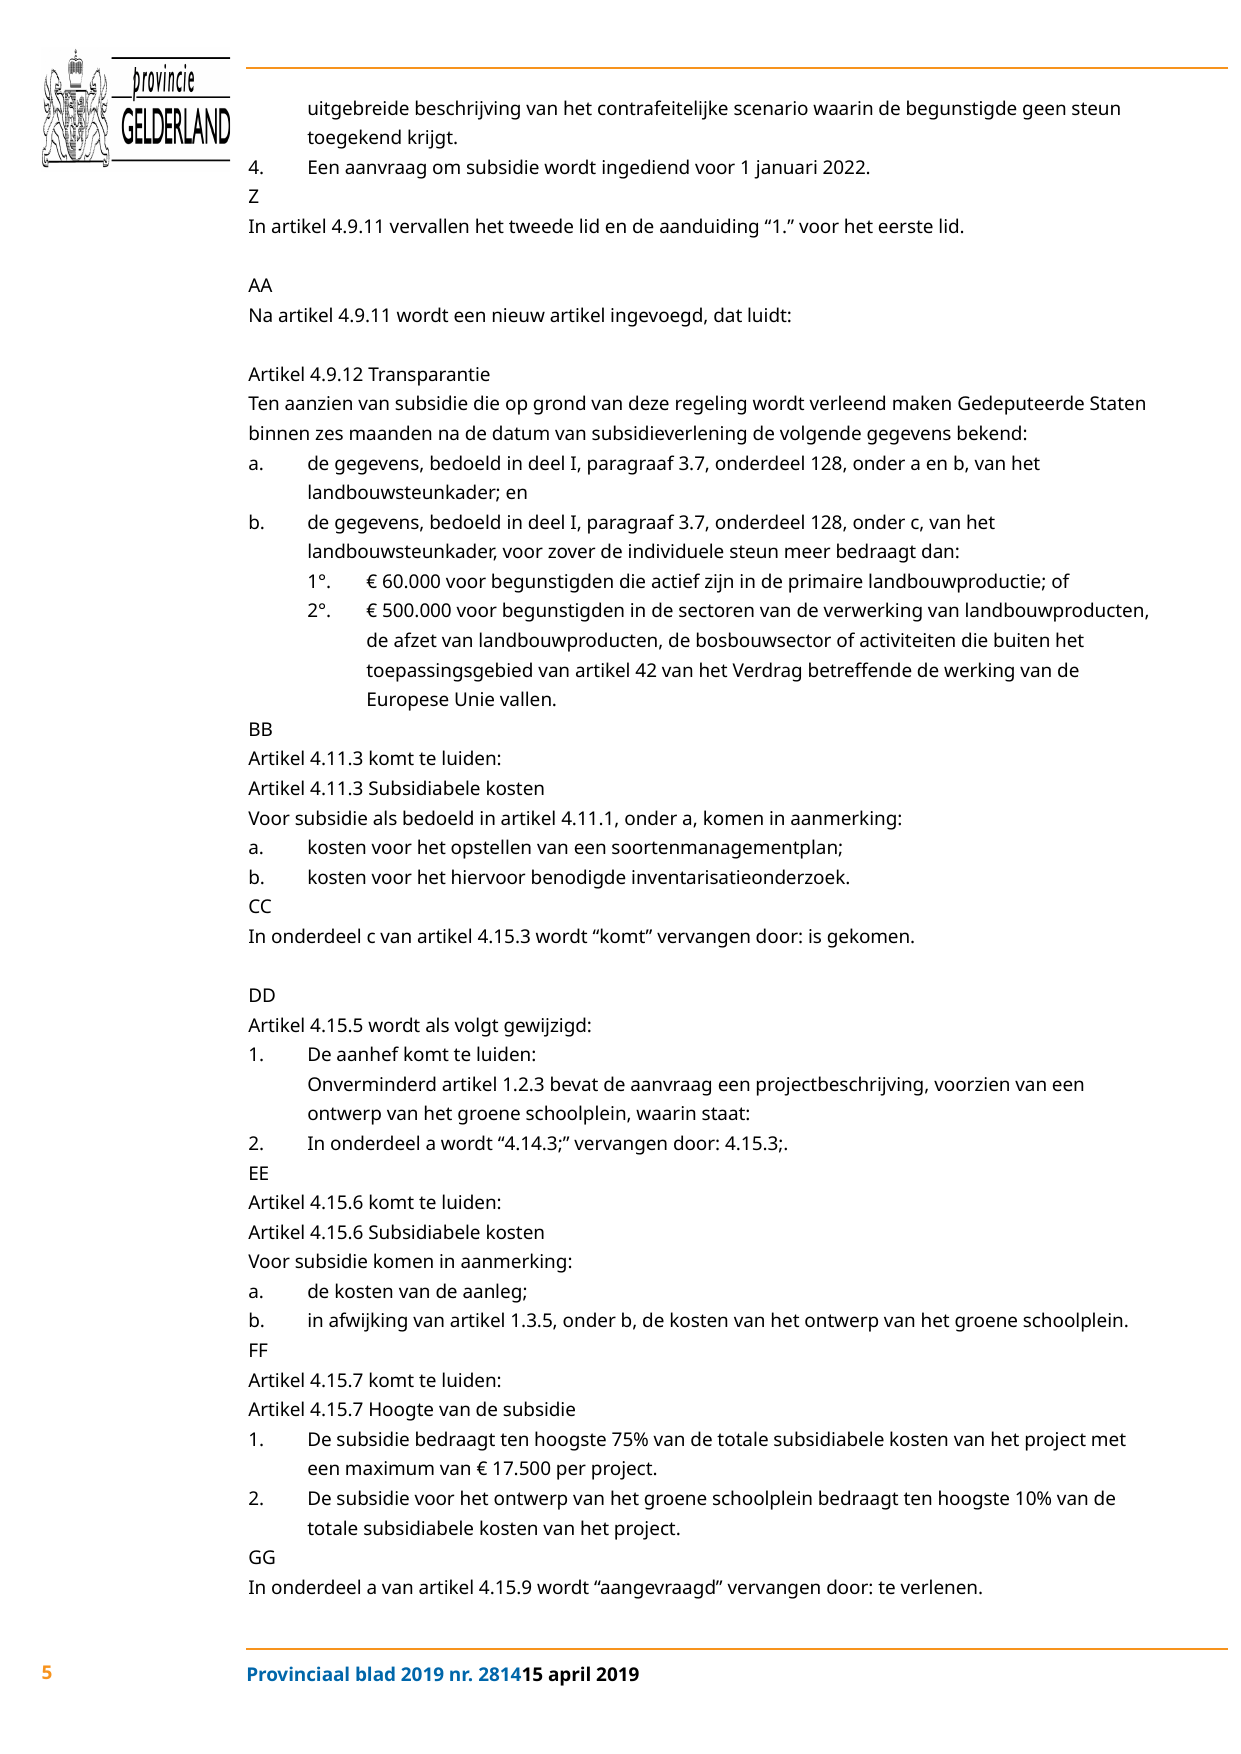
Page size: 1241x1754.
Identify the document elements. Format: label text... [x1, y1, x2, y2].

text Artikel 4.15.7 komt te luiden: [248, 1367, 1152, 1393]
text Ten aanzien van subsidie die op grond van deze regeling wordt verleend maken Gedeputeerde Staten binnen zes maanden na de datum van subsidieverlening de volgende gegevens bekend: [248, 391, 1152, 446]
text Artikel 4.15.6 Subsidiabele kosten [248, 1219, 1152, 1245]
list uitgebreide beschrijving van het contrafeitelijke scenario waarin de begunstigde geen steun toegekend krijgt. [248, 95, 1152, 150]
text In artikel 4.9.11 vervallen het tweede lid en de aanduiding “1.” voor het eerste lid. [248, 213, 1152, 239]
text Artikel 4.11.3 komt te luiden: [248, 746, 1152, 771]
text Z [248, 183, 1152, 209]
picture [41, 47, 231, 172]
text In onderdeel c van artikel 4.15.3 wordt “komt” vervangen door: is gekomen. [248, 923, 1152, 949]
text FF [248, 1337, 1152, 1363]
list de gegevens, bedoeld in deel I, paragraaf 3.7, onderdeel 128, onder c, van het landbouwsteunkader, voor zover de individuele steun meer bedraagt dan: [248, 509, 1152, 564]
text Artikel 4.15.5 wordt als volgt gewijzigd: [248, 1012, 1152, 1038]
list Onverminderd artikel 1.2.3 bevat de aanvraag een projectbeschrijving, voorzien van een ontwerp van het groene schoolplein, waarin staat: [248, 1071, 1152, 1126]
list kosten voor het opstellen van een soortenmanagementplan; [248, 834, 1152, 860]
list In onderdeel a wordt “4.14.3;” vervangen door: 4.15.3;. [248, 1130, 1152, 1156]
list De subsidie bedraagt ten hoogste 75% van de totale subsidiabele kosten van het project met een maximum van € 17.500 per project. [248, 1426, 1152, 1481]
list kosten voor het hiervoor benodigde inventarisatieonderzoek. [248, 864, 1152, 890]
text In onderdeel a van artikel 4.15.9 wordt “aangevraagd” vervangen door: te verlenen. [248, 1574, 1152, 1600]
text Artikel 4.15.7 Hoogte van de subsidie [248, 1396, 1152, 1422]
text Artikel 4.9.12 Transparantie [248, 361, 1152, 387]
list € 60.000 voor begunstigden die actief zijn in de primaire landbouwproductie; of [307, 568, 1152, 594]
text CC [248, 893, 1152, 919]
list De subsidie voor het ontwerp van het groene schoolplein bedraagt ten hoogste 10% van de totale subsidiabele kosten van het project. [248, 1485, 1152, 1541]
text Voor subsidie als bedoeld in artikel 4.11.1, onder a, komen in aanmerking: [248, 805, 1152, 831]
text Artikel 4.15.6 komt te luiden: [248, 1189, 1152, 1215]
text AA [248, 272, 1152, 298]
list € 500.000 voor begunstigden in de sectoren van de verwerking van landbouwproducten, de afzet van landbouwproducten, de bosbouwsector of activiteiten die buiten het toepassingsgebied van artikel 42 van het Verdrag betreffende de werking van de Europese Unie vallen. [307, 598, 1152, 712]
text Artikel 4.11.3 Subsidiabele kosten [248, 775, 1152, 801]
text DD [248, 982, 1152, 1008]
list De aanhef komt te luiden: [248, 1041, 1152, 1067]
text Voor subsidie komen in aanmerking: [248, 1248, 1152, 1274]
text BB [248, 716, 1152, 742]
text GG [248, 1544, 1152, 1570]
list in afwijking van artikel 1.3.5, onder b, de kosten van het ontwerp van het groene schoolplein. [248, 1308, 1152, 1333]
text Na artikel 4.9.11 wordt een nieuw artikel ingevoegd, dat luidt: [248, 302, 1152, 328]
list de kosten van de aanleg; [248, 1278, 1152, 1304]
text EE [248, 1160, 1152, 1186]
list Een aanvraag om subsidie wordt ingediend voor 1 januari 2022. [248, 154, 1152, 180]
list de gegevens, bedoeld in deel I, paragraaf 3.7, onderdeel 128, onder a en b, van het landbouwsteunkader; en [248, 450, 1152, 505]
